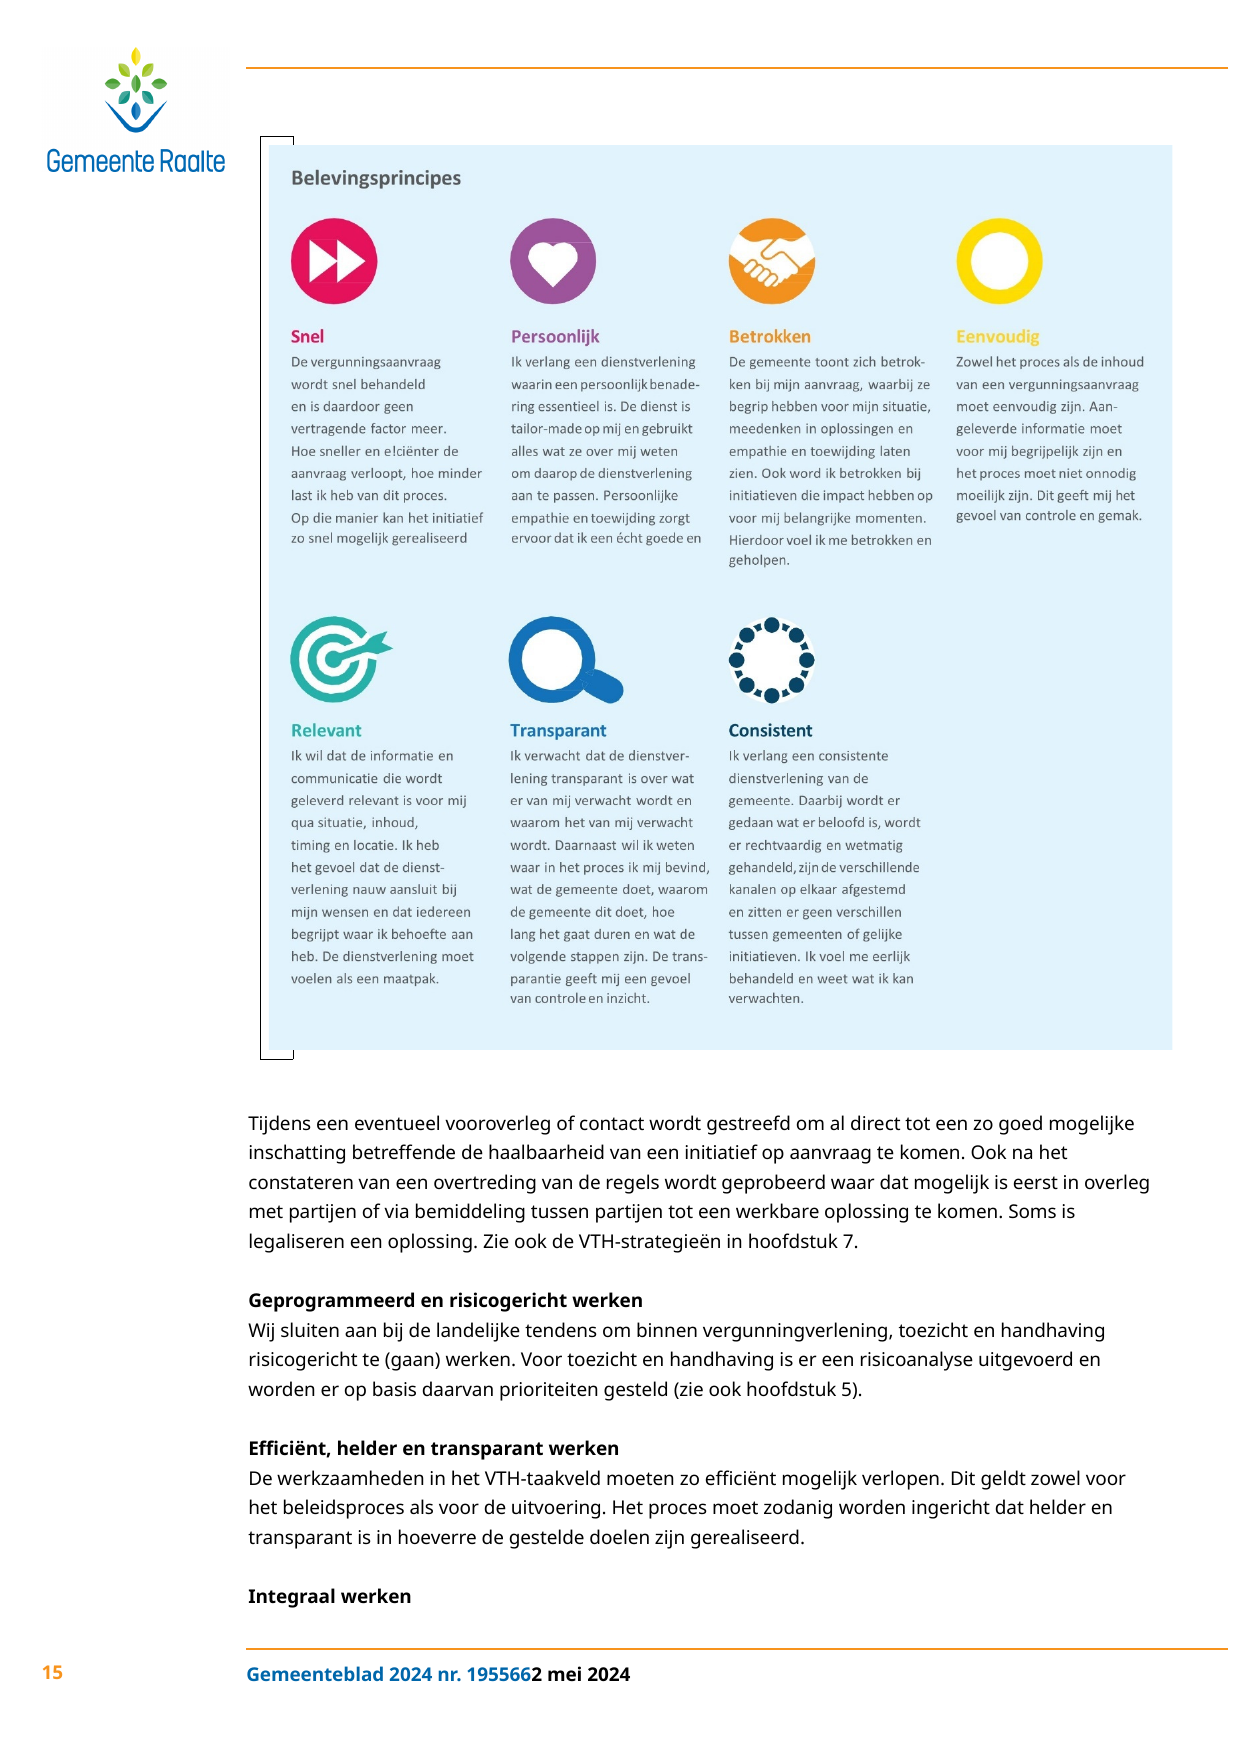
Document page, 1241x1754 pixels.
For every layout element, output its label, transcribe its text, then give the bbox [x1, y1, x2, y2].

text Efficiënt, helder en transparant werken [248, 1435, 1152, 1461]
text Integraal werken [248, 1583, 1152, 1609]
picture [268, 145, 1173, 1050]
text Tijdens een eventueel vooroverleg of contact wordt gestreefd om al direct tot een zo goed mogelijke inschatting betreffende de haalbaarheid van een initiatief op aanvraag te komen. Ook na het constateren van een overtreding van de regels wordt geprobeerd waar dat mogelijk is eerst in overleg met partijen of via bemiddeling tussen partijen tot een werkbare oplossing te komen. Soms is legaliseren een oplossing. Zie ook de VTH-strategieën in hoofdstuk 7. [248, 1110, 1152, 1254]
text Wij sluiten aan bij de landelijke tendens om binnen vergunningverlening, toezicht en handhaving risicogericht te (gaan) werken. Voor toezicht en handhaving is er een risicoanalyse uitgevoerd en worden er op basis daarvan prioriteiten gesteld (zie ook hoofdstuk 5). [248, 1317, 1152, 1402]
text De werkzaamheden in het VTH-taakveld moeten zo efficiënt mogelijk verlopen. Dit geldt zowel voor het beleidsproces als voor de uitvoering. Het proces moet zodanig worden ingericht dat helder en transparant is in hoeverre de gestelde doelen zijn gerealiseerd. [248, 1465, 1152, 1550]
text Geprogrammeerd en risicogericht werken [248, 1287, 1152, 1313]
picture [41, 47, 231, 172]
